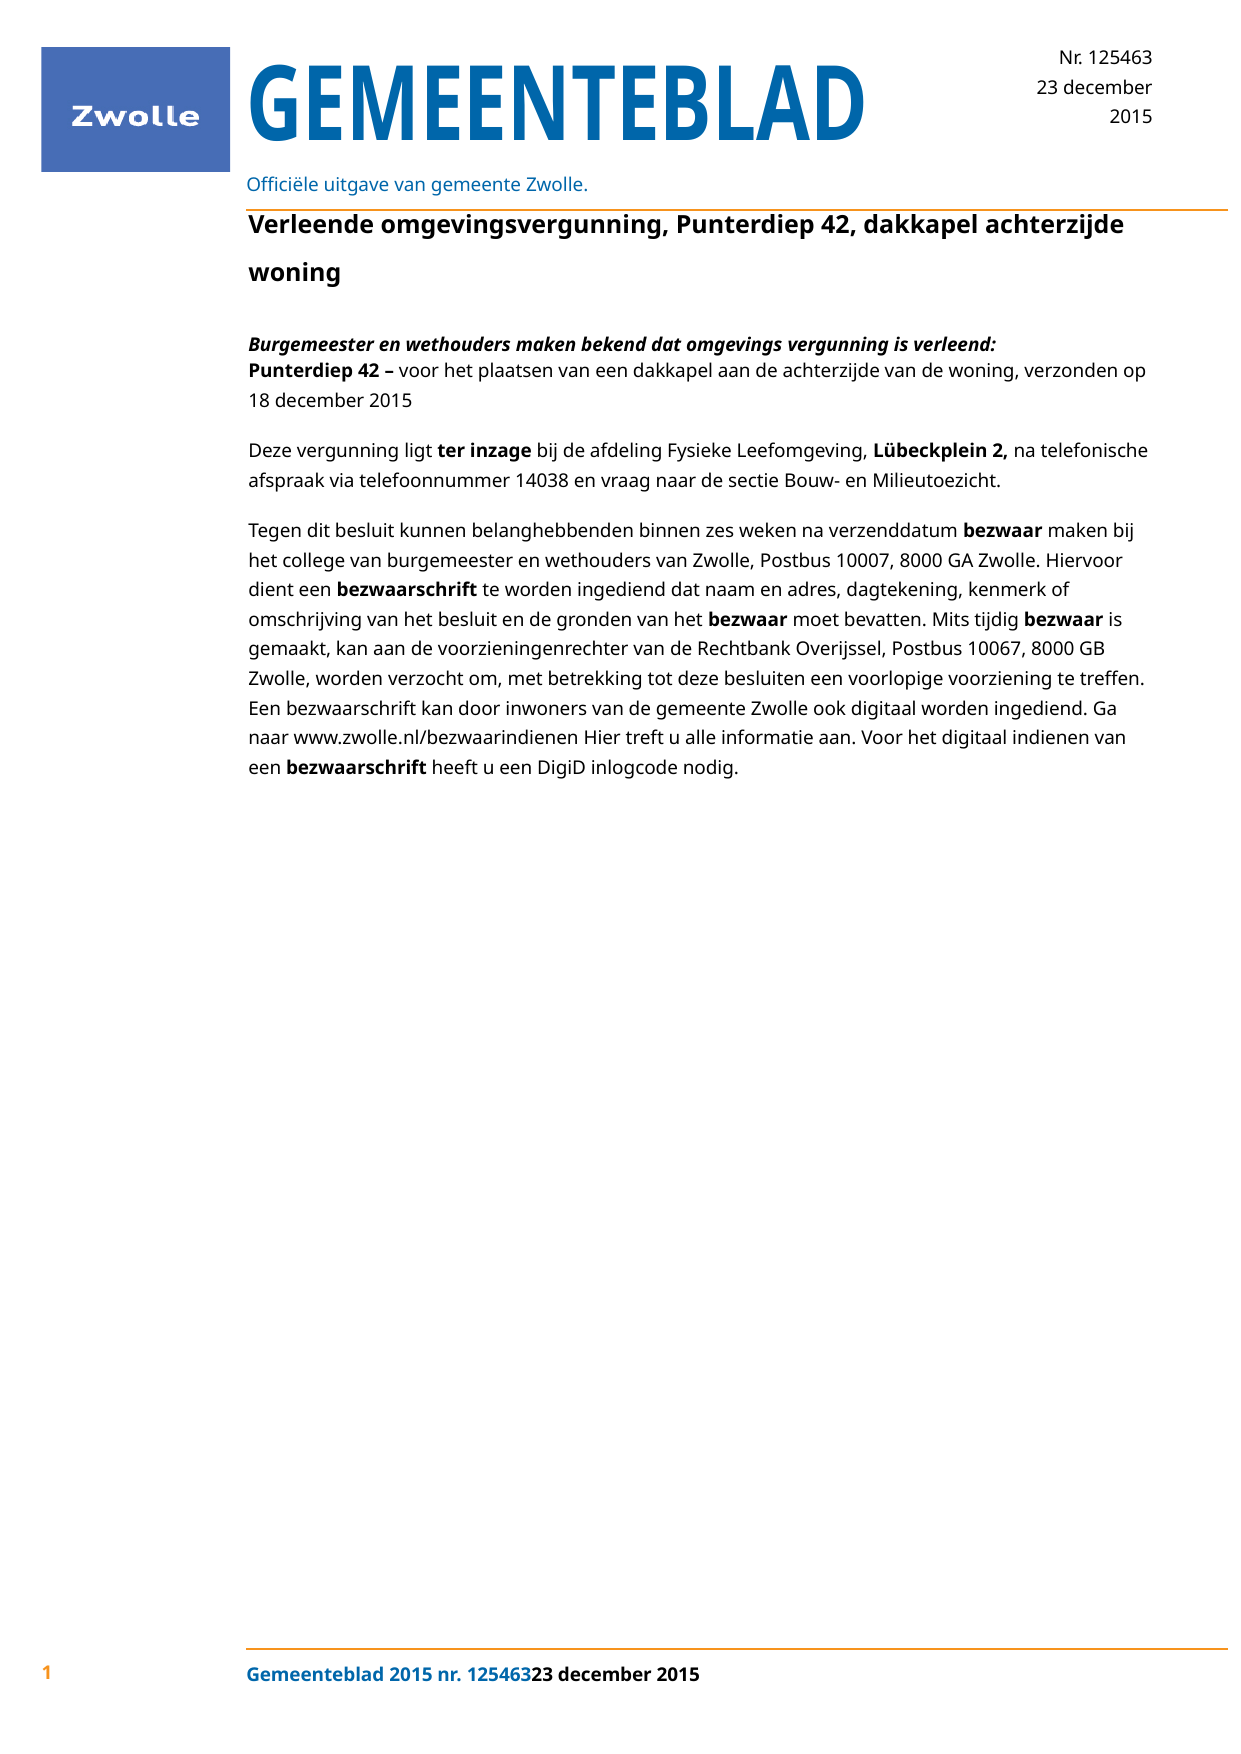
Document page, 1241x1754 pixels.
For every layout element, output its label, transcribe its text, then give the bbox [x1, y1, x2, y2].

text Tegen dit besluit kunnen belanghebbenden binnen zes weken na verzenddatum bezwaar maken bij het college van burgemeester en wethouders van Zwolle, Postbus 10007, 8000 GA Zwolle. Hiervoor dient een bezwaarschrift te worden ingediend dat naam en adres, dagtekening, kenmerk of omschrijving van het besluit en de gronden van het bezwaar moet bevatten. Mits tijdig bezwaar is gemaakt, kan aan de voorzieningenrechter van de Rechtbank Overijssel, Postbus 10067, 8000 GB Zwolle, worden verzocht om, met betrekking tot deze besluiten een voorlopige voorziening te treffen. Een bezwaarschrift kan door inwoners van de gemeente Zwolle ook digitaal worden ingediend. Ga naar www.zwolle.nl/bezwaarindienen Hier treft u alle informatie aan. Voor het digitaal indienen van een bezwaarschrift heeft u een DigiD inlogcode nodig. [248, 517, 1152, 779]
text Deze vergunning ligt ter inzage bij de afdeling Fysieke Leefomgeving, Lübeckplein 2, na telefonische afspraak via telefoonnummer 14038 en vraag naar de sectie Bouw- en Milieutoezicht. [248, 437, 1152, 492]
picture [41, 47, 231, 172]
text Burgemeester en wethouders maken bekend dat omgevings vergunning is verleend: [248, 331, 1152, 357]
text Verleende omgevingsvergunning, Punterdiep 42, dakkapel achterzijde woning [248, 211, 1152, 288]
text Punterdiep 42 – voor het plaatsen van een dakkapel aan de achterzijde van de woning, verzonden op 18 december 2015 [248, 357, 1152, 412]
